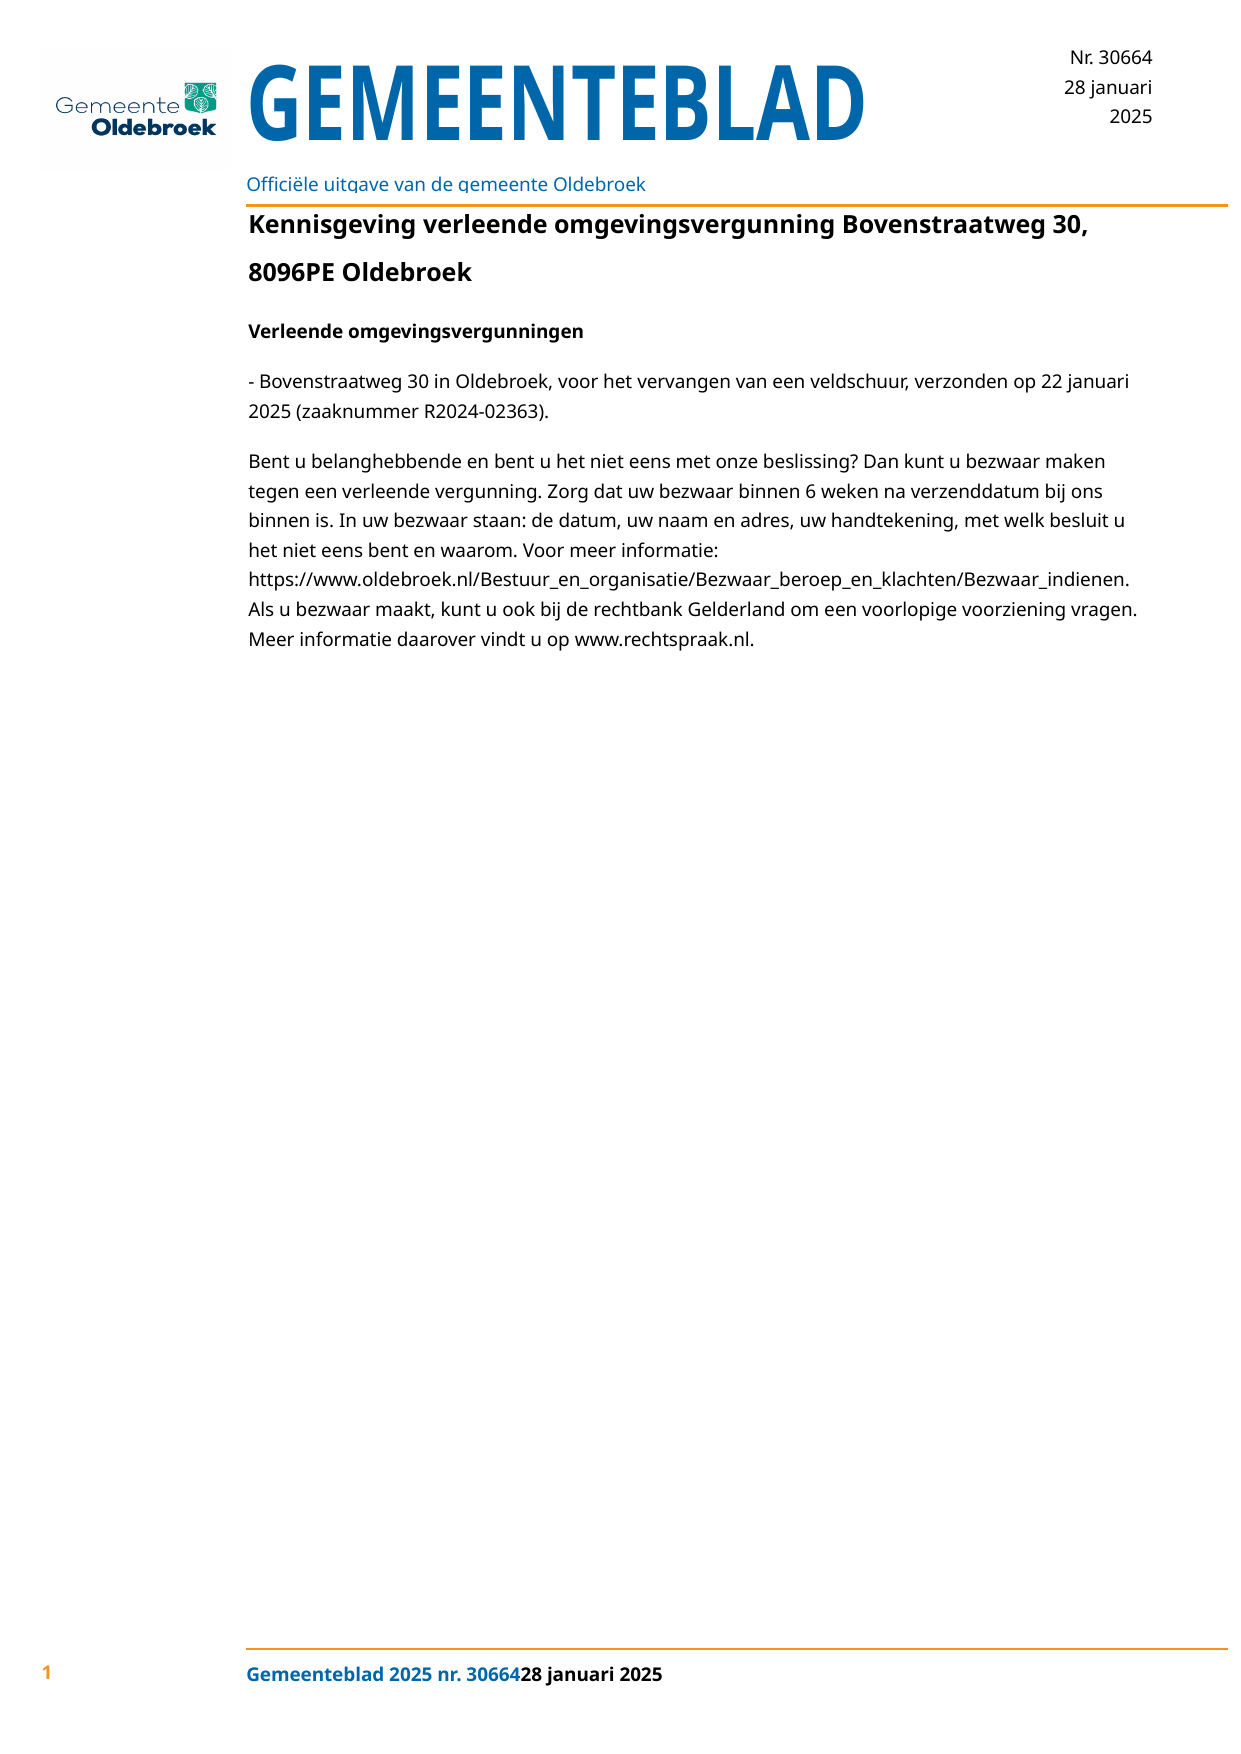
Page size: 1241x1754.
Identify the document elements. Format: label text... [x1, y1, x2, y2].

text - Bovenstraatweg 30 in Oldebroek, voor het vervangen van een veldschuur, verzonden op 22 januari 2025 (zaaknummer R2024-02363). [248, 368, 1152, 424]
picture [41, 47, 231, 172]
text Kennisgeving verleende omgevingsvergunning Bovenstraatweg 30, 8096PE Oldebroek [248, 207, 1152, 288]
text Verleende omgevingsvergunningen [248, 318, 1152, 344]
text Bent u belanghebbende en bent u het niet eens met onze beslissing? Dan kunt u bezwaar maken tegen een verleende vergunning. Zorg dat uw bezwaar binnen 6 weken na verzenddatum bij ons binnen is. In uw bezwaar staan: de datum, uw naam en adres, uw handtekening, met welk besluit u het niet eens bent en waarom. Voor meer informatie: https://www.oldebroek.nl/Bestuur_en_organisatie/Bezwaar_beroep_en_klachten/Bezwaar_indienen. Als u bezwaar maakt, kunt u ook bij de rechtbank Gelderland om een voorlopige voorziening vragen. Meer informatie daarover vindt u op www.rechtspraak.nl. [248, 448, 1152, 652]
